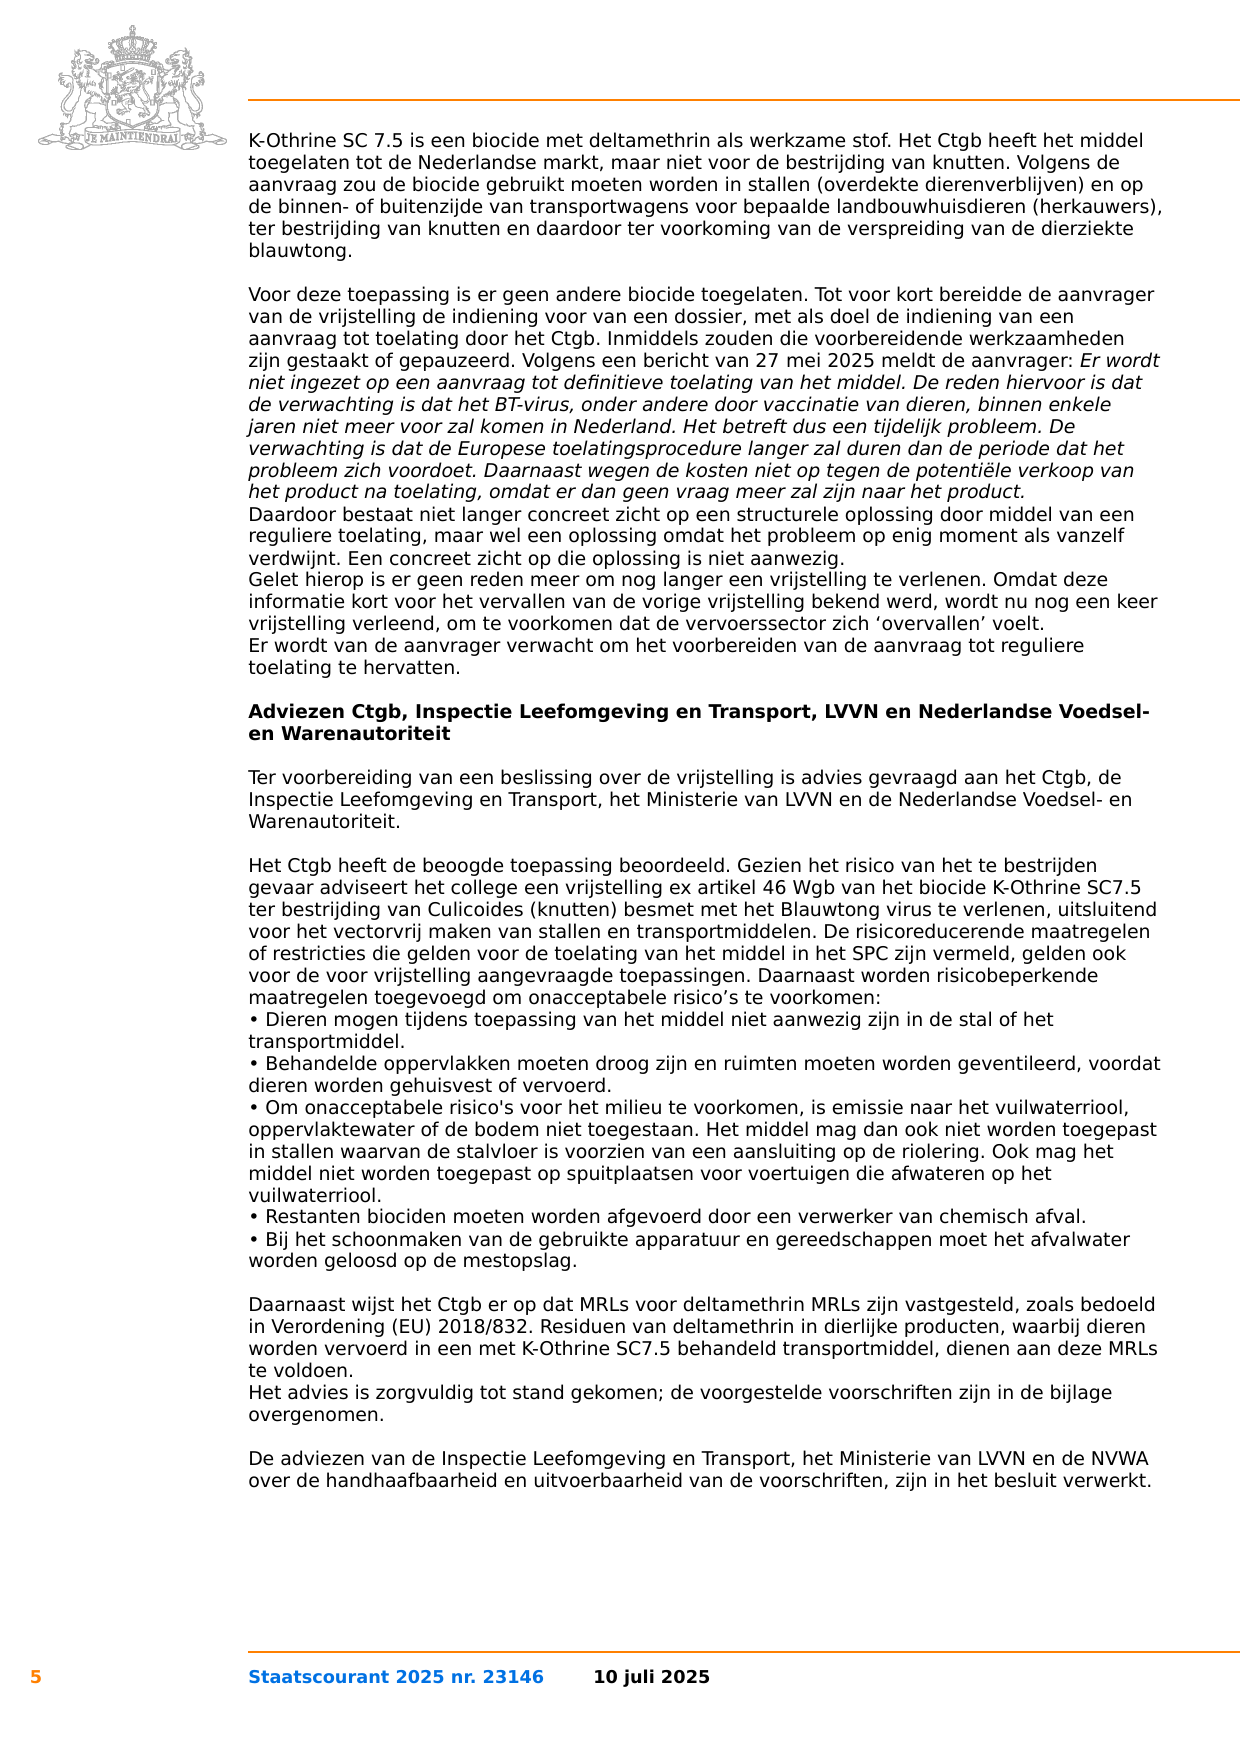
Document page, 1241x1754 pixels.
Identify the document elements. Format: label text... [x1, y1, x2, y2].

text Er wordt van de aanvrager verwacht om het voorbereiden van de aanvraag tot reguliere toelating te hervatten. [248, 635, 1163, 679]
text • Bij het schoonmaken van de gebruikte apparatuur en gereedschappen moet het afvalwater worden geloosd op de mestopslag. [248, 1228, 1163, 1272]
text Ter voorbereiding van een beslissing over de vrijstelling is advies gevraagd aan het Ctgb, de Inspectie Leefomgeving en Transport, het Ministerie van LVVN en de Nederlandse Voedsel- en Warenautoriteit. [248, 767, 1163, 833]
subtitle Adviezen Ctgb, Inspectie Leefomgeving en Transport, LVVN en Nederlandse Voedsel- en Warenautoriteit [248, 701, 1163, 745]
text Daardoor bestaat niet langer concreet zicht op een structurele oplossing door middel van een reguliere toelating, maar wel een oplossing omdat het probleem op enig moment als vanzelf verdwijnt. Een concreet zicht op die oplossing is niet aanwezig. [248, 503, 1163, 569]
text K-Othrine SC 7.5 is een biocide met deltamethrin als werkzame stof. Het Ctgb heeft het middel toegelaten tot de Nederlandse markt, maar niet voor de bestrijding van knutten. Volgens de aanvraag zou de biocide gebruikt moeten worden in stallen (overdekte dierenverblijven) en op de binnen- of buitenzijde van transportwagens voor bepaalde landbouwhuisdieren (herkauwers), ter bestrijding van knutten en daardoor ter voorkoming van de verspreiding van de dierziekte blauwtong. [248, 130, 1163, 262]
text Daarnaast wijst het Ctgb er op dat MRLs voor deltamethrin MRLs zijn vastgesteld, zoals bedoeld in Verordening (EU) 2018/832. Residuen van deltamethrin in dierlijke producten, waarbij dieren worden vervoerd in een met K-Othrine SC7.5 behandeld transportmiddel, dienen aan deze MRLs te voldoen. [248, 1294, 1163, 1382]
text Het advies is zorgvuldig tot stand gekomen; de voorgestelde voorschriften zijn in de bijlage overgenomen. [248, 1382, 1163, 1426]
picture [38, 25, 227, 150]
text Voor deze toepassing is er geen andere biocide toegelaten. Tot voor kort bereidde de aanvrager van de vrijstelling de indiening voor van een dossier, met als doel de indiening van een aanvraag tot toelating door het Ctgb. Inmiddels zouden die voorbereidende werkzaamheden zijn gestaakt of gepauzeerd. Volgens een bericht van 27 mei 2025 meldt de aanvrager: Er wordt niet ingezet op een aanvraag tot definitieve toelating van het middel. De reden hiervoor is dat de verwachting is dat het BT-virus, onder andere door vaccinatie van dieren, binnen enkele jaren niet meer voor zal komen in Nederland. Het betreft dus een tijdelijk probleem. De verwachting is dat de Europese toelatingsprocedure langer zal duren dan de periode dat het probleem zich voordoet. Daarnaast wegen de kosten niet op tegen de potentiële verkoop van het product na toelating, omdat er dan geen vraag meer zal zijn naar het product. [248, 284, 1163, 503]
text • Dieren mogen tijdens toepassing van het middel niet aanwezig zijn in de stal of het transportmiddel. [248, 1009, 1163, 1053]
text Het Ctgb heeft de beoogde toepassing beoordeeld. Gezien het risico van het te bestrijden gevaar adviseert het college een vrijstelling ex artikel 46 Wgb van het biocide K-Othrine SC7.5 ter bestrijding van Culicoides (knutten) besmet met het Blauwtong virus te verlenen, uitsluitend voor het vectorvrij maken van stallen en transportmiddelen. De risicoreducerende maatregelen of restricties die gelden voor de toelating van het middel in het SPC zijn vermeld, gelden ook voor de voor vrijstelling aangevraagde toepassingen. Daarnaast worden risicobeperkende maatregelen toegevoegd om onacceptabele risico’s te voorkomen: [248, 855, 1163, 1009]
text Gelet hierop is er geen reden meer om nog langer een vrijstelling te verlenen. Omdat deze informatie kort voor het vervallen van de vorige vrijstelling bekend werd, wordt nu nog een keer vrijstelling verleend, om te voorkomen dat de vervoerssector zich ‘overvallen’ voelt. [248, 569, 1163, 635]
text De adviezen van de Inspectie Leefomgeving en Transport, het Ministerie van LVVN en de NVWA over de handhaafbaarheid en uitvoerbaarheid van de voorschriften, zijn in het besluit verwerkt. [248, 1448, 1163, 1492]
text • Om onacceptabele risico's voor het milieu te voorkomen, is emissie naar het vuilwaterriool, oppervlaktewater of de bodem niet toegestaan. Het middel mag dan ook niet worden toegepast in stallen waarvan de stalvloer is voorzien van een aansluiting op de riolering. Ook mag het middel niet worden toegepast op spuitplaatsen voor voertuigen die afwateren op het vuilwaterriool. [248, 1097, 1163, 1206]
text • Restanten biociden moeten worden afgevoerd door een verwerker van chemisch afval. [248, 1206, 1163, 1228]
text • Behandelde oppervlakken moeten droog zijn en ruimten moeten worden geventileerd, voordat dieren worden gehuisvest of vervoerd. [248, 1053, 1163, 1097]
